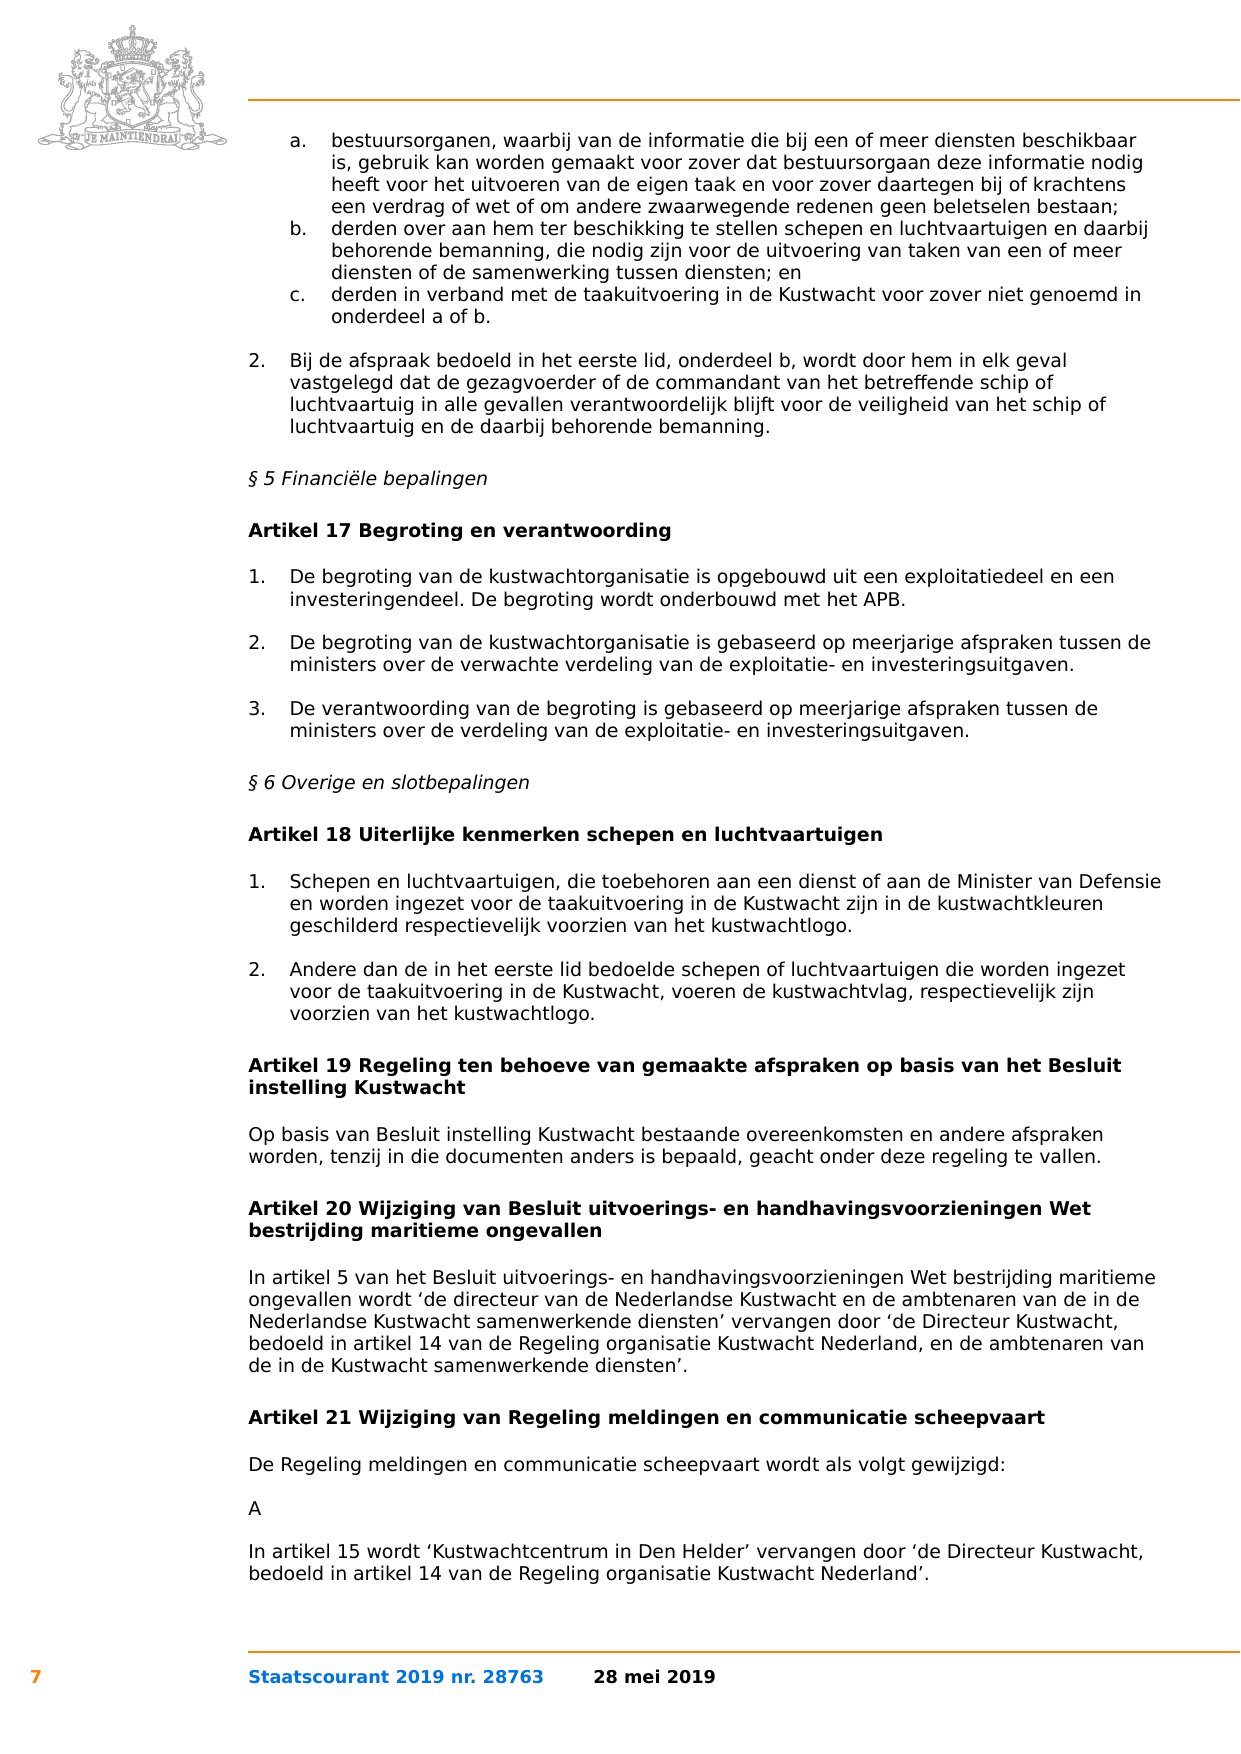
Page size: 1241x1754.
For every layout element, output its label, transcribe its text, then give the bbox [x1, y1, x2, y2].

text c. derden in verband met de taakuitvoering in de Kustwacht voor zover niet genoemd in onderdeel a of b. [289, 284, 1163, 328]
text 3. De verantwoording van de begroting is gebaseerd op meerjarige afspraken tussen de ministers over de verdeling van de exploitatie- en investeringsuitgaven. [248, 698, 1163, 742]
subtitle Artikel 20 Wijziging van Besluit uitvoerings- en handhavingsvoorzieningen Wet bestrijding maritieme ongevallen [248, 1198, 1163, 1242]
subtitle § 6 Overige en slotbepalingen [248, 772, 1163, 794]
text b. derden over aan hem ter beschikking te stellen schepen en luchtvaartuigen en daarbij behorende bemanning, die nodig zijn voor de uitvoering van taken van een of meer diensten of de samenwerking tussen diensten; en [289, 218, 1163, 284]
text 2. De begroting van de kustwachtorganisatie is gebaseerd op meerjarige afspraken tussen de ministers over de verwachte verdeling van de exploitatie- en investeringsuitgaven. [248, 632, 1163, 676]
subtitle Artikel 17 Begroting en verantwoording [248, 519, 1163, 541]
subtitle Artikel 18 Uiterlijke kenmerken schepen en luchtvaartuigen [248, 824, 1163, 846]
text 2. Bij de afspraak bedoeld in het eerste lid, onderdeel b, wordt door hem in elk geval vastgelegd dat de gezagvoerder of de commandant van het betreffende schip of luchtvaartuig in alle gevallen verantwoordelijk blijft voor de veiligheid van het schip of luchtvaartuig en de daarbij behorende bemanning. [248, 349, 1163, 437]
text a. bestuursorganen, waarbij van de informatie die bij een of meer diensten beschikbaar is, gebruik kan worden gemaakt voor zover dat bestuursorgaan deze informatie nodig heeft voor het uitvoeren van de eigen taak en voor zover daartegen bij of krachtens een verdrag of wet of om andere zwaarwegende redenen geen beletselen bestaan; [289, 130, 1163, 218]
text In artikel 5 van het Besluit uitvoerings- en handhavingsvoorzieningen Wet bestrijding maritieme ongevallen wordt ‘de directeur van de Nederlandse Kustwacht en de ambtenaren van de in de Nederlandse Kustwacht samenwerkende diensten’ vervangen door ‘de Directeur Kustwacht, bedoeld in artikel 14 van de Regeling organisatie Kustwacht Nederland, en de ambtenaren van de in de Kustwacht samenwerkende diensten’. [248, 1267, 1163, 1377]
text In artikel 15 wordt ‘Kustwachtcentrum in Den Helder’ vervangen door ‘de Directeur Kustwacht, bedoeld in artikel 14 van de Regeling organisatie Kustwacht Nederland’. [248, 1541, 1163, 1585]
text Op basis van Besluit instelling Kustwacht bestaande overeenkomsten en andere afspraken worden, tenzij in die documenten anders is bepaald, geacht onder deze regeling te vallen. [248, 1124, 1163, 1168]
text 2. Andere dan de in het eerste lid bedoelde schepen of luchtvaartuigen die worden ingezet voor de taakuitvoering in de Kustwacht, voeren de kustwachtvlag, respectievelijk zijn voorzien van het kustwachtlogo. [248, 959, 1163, 1025]
text A [248, 1497, 1163, 1519]
text 1. De begroting van de kustwachtorganisatie is opgebouwd uit een exploitatiedeel en een investeringendeel. De begroting wordt onderbouwd met het APB. [248, 566, 1163, 610]
subtitle Artikel 19 Regeling ten behoeve van gemaakte afspraken op basis van het Besluit instelling Kustwacht [248, 1055, 1163, 1099]
picture [38, 25, 227, 150]
text 1. Schepen en luchtvaartuigen, die toebehoren aan een dienst of aan de Minister van Defensie en worden ingezet voor de taakuitvoering in de Kustwacht zijn in de kustwachtkleuren geschilderd respectievelijk voorzien van het kustwachtlogo. [248, 871, 1163, 937]
subtitle § 5 Financiële bepalingen [248, 467, 1163, 489]
subtitle Artikel 21 Wijziging van Regeling meldingen en communicatie scheepvaart [248, 1407, 1163, 1428]
text De Regeling meldingen en communicatie scheepvaart wordt als volgt gewijzigd: [248, 1453, 1163, 1476]
